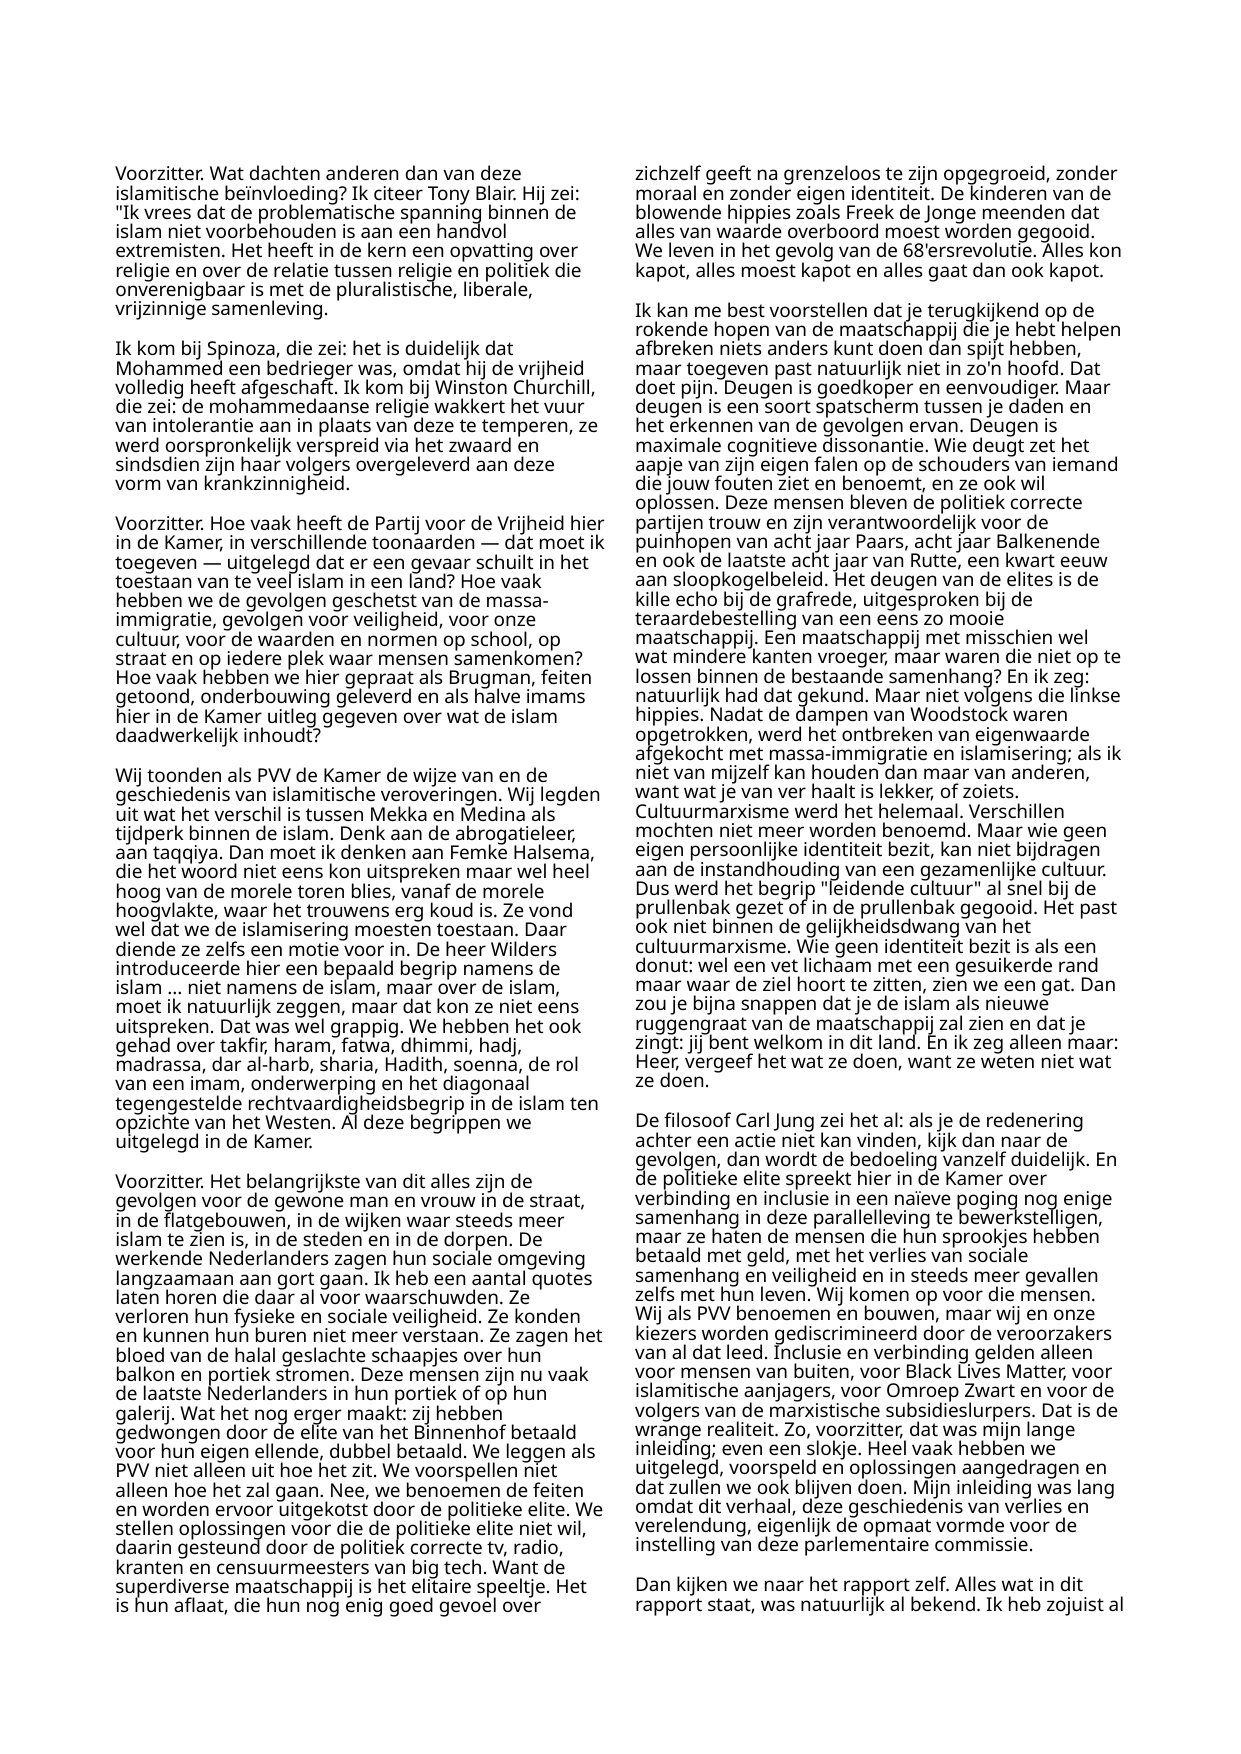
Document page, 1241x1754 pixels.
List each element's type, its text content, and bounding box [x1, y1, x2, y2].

text De filosoof Carl Jung zei het al: als je de redenering achter een actie niet kan vinden, kijk dan naar de gevolgen, dan wordt de bedoeling vanzelf duidelijk. En de politieke elite spreekt hier in de Kamer over verbinding en inclusie in een naïeve poging nog enige samenhang in deze parallelleving te bewerkstelligen, maar ze haten de mensen die hun sprookjes hebben betaald met geld, met het verlies van sociale samenhang en veiligheid en in steeds meer gevallen zelfs met hun leven. Wij komen op voor die mensen. Wij als PVV benoemen en bouwen, maar wij en onze kiezers worden gediscrimineerd door de veroorzakers van al dat leed. Inclusie en verbinding gelden alleen voor mensen van buiten, voor Black Lives Matter, voor islamitische aanjagers, voor Omroep Zwart en voor de volgers van de marxistische subsidieslurpers. Dat is de wrange realiteit. Zo, voorzitter, dat was mijn lange inleiding; even een slokje. Heel vaak hebben we uitgelegd, voorspeld en oplossingen aangedragen en dat zullen we ook blijven doen. Mijn inleiding was lang omdat dit verhaal, deze geschiedenis van verlies en verelendung, eigenlijk de opmaat vormde voor de instelling van deze parlementaire commissie. [635, 1112, 1125, 1556]
text Wij toonden als PVV de Kamer de wijze van en de geschiedenis van islamitische veroveringen. Wij legden uit wat het verschil is tussen Mekka en Medina als tijdperk binnen de islam. Denk aan de abrogatieleer, aan taqqiya. Dan moet ik denken aan Femke Halsema, die het woord niet eens kon uitspreken maar wel heel hoog van de morele toren blies, vanaf de morele hoogvlakte, waar het trouwens erg koud is. Ze vond wel dat we de islamisering moesten toestaan. Daar diende ze zelfs een motie voor in. De heer Wilders introduceerde hier een bepaald begrip namens de islam ... niet namens de islam, maar over de islam, moet ik natuurlijk zeggen, maar dat kon ze niet eens uitspreken. Dat was wel grappig. We hebben het ook gehad over takfir, haram, fatwa, dhimmi, hadj, madrassa, dar al-harb, sharia, Hadith, soenna, de rol van een imam, onderwerping en het diagonaal tegengestelde rechtvaardigheidsbegrip in de islam ten opzichte van het Westen. Al deze begrippen we uitgelegd in de Kamer. [115, 767, 605, 1152]
text Voorzitter. Hoe vaak heeft de Partij voor de Vrijheid hier in de Kamer, in verschillende toonaarden — dat moet ik toegeven — uitgelegd dat er een gevaar schuilt in het toestaan van te veel islam in een land? Hoe vaak hebben we de gevolgen geschetst van de massa-immigratie, gevolgen voor veiligheid, voor onze cultuur, voor de waarden en normen op school, op straat en op iedere plek waar mensen samenkomen? Hoe vaak hebben we hier gepraat als Brugman, feiten getoond, onderbouwing geleverd en als halve imams hier in de Kamer uitleg gegeven over wat de islam daadwerkelijk inhoudt? [115, 515, 605, 746]
text Voorzitter. Het belangrijkste van dit alles zijn de gevolgen voor de gewone man en vrouw in de straat, in de flatgebouwen, in de wijken waar steeds meer islam te zien is, in de steden en in de dorpen. De werkende Nederlanders zagen hun sociale omgeving langzaamaan aan gort gaan. Ik heb een aantal quotes laten horen die daar al voor waarschuwden. Ze verloren hun fysieke en sociale veiligheid. Ze konden en kunnen hun buren niet meer verstaan. Ze zagen het bloed van de halal geslachte schaapjes over hun balkon en portiek stromen. Deze mensen zijn nu vaak de laatste Nederlanders in hun portiek of op hun galerij. Wat het nog erger maakt: zij hebben gedwongen door de elite van het Binnenhof betaald voor hun eigen ellende, dubbel betaald. We leggen als PVV niet alleen uit hoe het zit. We voorspellen niet alleen hoe het zal gaan. Nee, we benoemen de feiten en worden ervoor uitgekotst door de politieke elite. We stellen oplossingen voor die de politieke elite niet wil, daarin gesteund door de politiek correcte tv, radio, kranten en censuurmeesters van big tech. Want de superdiverse maatschappij is het elitaire speeltje. Het is hun aflaat, die hun nog enig goed gevoel over [115, 1173, 605, 1616]
text Ik kom bij Spinoza, die zei: het is duidelijk dat Mohammed een bedrieger was, omdat hij de vrijheid volledig heeft afgeschaft. Ik kom bij Winston Churchill, die zei: de mohammedaanse religie wakkert het vuur van intolerantie aan in plaats van deze te temperen, ze werd oorspronkelijk verspreid via het zwaard en sindsdien zijn haar volgers overgeleverd aan deze vorm van krankzinnigheid. [115, 340, 605, 494]
text Dan kijken we naar het rapport zelf. Alles wat in dit rapport staat, was natuurlijk al bekend. Ik heb zojuist al [635, 1576, 1125, 1615]
text Ik kan me best voorstellen dat je terugkijkend op de rokende hopen van de maatschappij die je hebt helpen afbreken niets anders kunt doen dan spijt hebben, maar toegeven past natuurlijk niet in zo'n hoofd. Dat doet pijn. Deugen is goedkoper en eenvoudiger. Maar deugen is een soort spatscherm tussen je daden en het erkennen van de gevolgen ervan. Deugen is maximale cognitieve dissonantie. Wie deugt zet het aapje van zijn eigen falen op de schouders van iemand die jouw fouten ziet en benoemt, en ze ook wil oplossen. Deze mensen bleven de politiek correcte partijen trouw en zijn verantwoordelijk voor de puinhopen van acht jaar Paars, acht jaar Balkenende en ook de laatste acht jaar van Rutte, een kwart eeuw aan sloopkogelbeleid. Het deugen van de elites is de kille echo bij de grafrede, uitgesproken bij de teraardebestelling van een eens zo mooie maatschappij. Een maatschappij met misschien wel wat mindere kanten vroeger, maar waren die niet op te lossen binnen de bestaande samenhang? En ik zeg: natuurlijk had dat gekund. Maar niet volgens die linkse hippies. Nadat de dampen van Woodstock waren opgetrokken, werd het ontbreken van eigenwaarde afgekocht met massa-immigratie en islamisering; als ik niet van mijzelf kan houden dan maar van anderen, want wat je van ver haalt is lekker, of zoiets. Cultuurmarxisme werd het helemaal. Verschillen mochten niet meer worden benoemd. Maar wie geen eigen persoonlijke identiteit bezit, kan niet bijdragen aan de instandhouding van een gezamenlijke cultuur. Dus werd het begrip "leidende cultuur" al snel bij de prullenbak gezet of in de prullenbak gegooid. Het past ook niet binnen de gelijkheidsdwang van het cultuurmarxisme. Wie geen identiteit bezit is als een donut: wel een vet lichaam met een gesuikerde rand maar waar de ziel hoort te zitten, zien we een gat. Dan zou je bijna snappen dat je de islam als nieuwe ruggengraat van de maatschappij zal zien en dat je zingt: jij bent welkom in dit land. En ik zeg alleen maar: Heer, vergeef het wat ze doen, want ze weten niet wat ze doen. [635, 302, 1125, 1092]
text zichzelf geeft na grenzeloos te zijn opgegroeid, zonder moraal en zonder eigen identiteit. De kinderen van de blowende hippies zoals Freek de Jonge meenden dat alles van waarde overboord moest worden gegooid. We leven in het gevolg van de 68'ersrevolutie. Alles kon kapot, alles moest kapot en alles gaat dan ook kapot. [635, 165, 1125, 281]
text Voorzitter. Wat dachten anderen dan van deze islamitische beïnvloeding? Ik citeer Tony Blair. Hij zei: "Ik vrees dat de problematische spanning binnen de islam niet voorbehouden is aan een handvol extremisten. Het heeft in de kern een opvatting over religie en over de relatie tussen religie en politiek die onverenigbaar is met de pluralistische, liberale, vrijzinnige samenleving. [115, 165, 605, 319]
